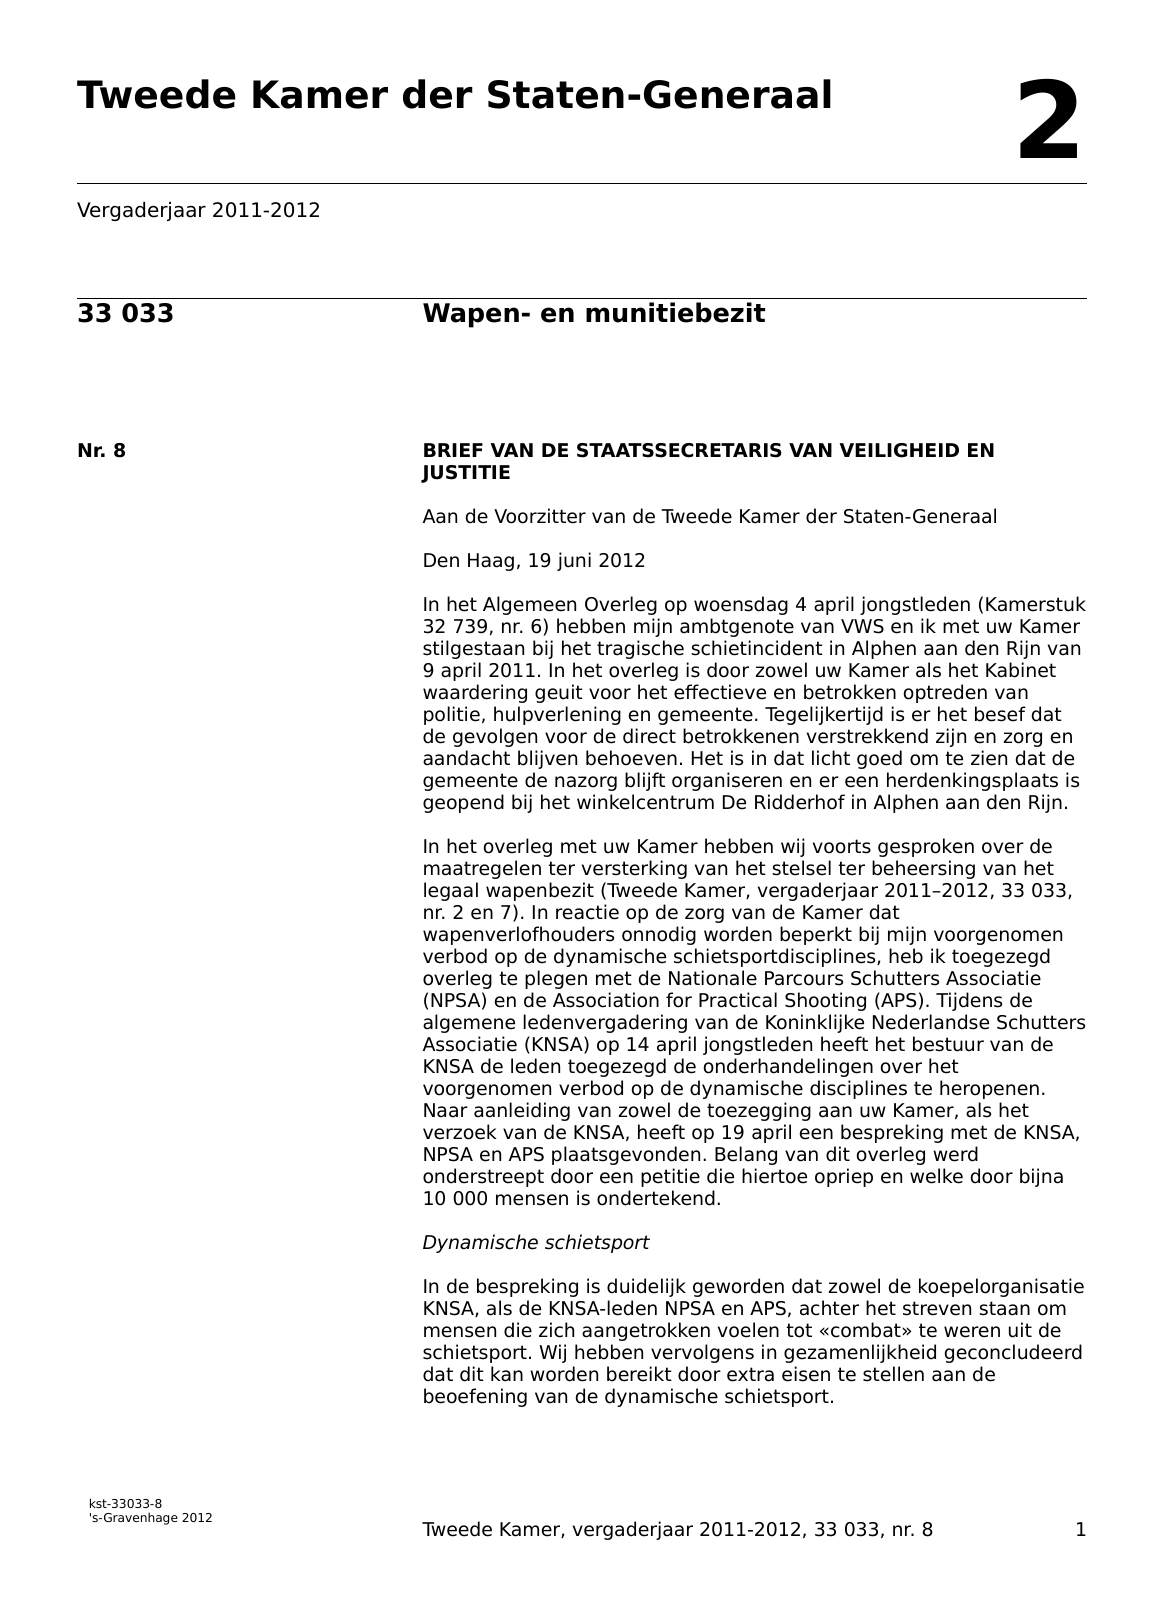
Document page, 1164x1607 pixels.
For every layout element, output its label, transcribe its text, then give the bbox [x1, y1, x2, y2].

text In het overleg met uw Kamer hebben wij voorts gesproken over de maatregelen ter versterking van het stelsel ter beheersing van het legaal wapenbezit (Tweede Kamer, vergaderjaar 2011–2012, 33 033, nr. 2 en 7). In reactie op de zorg van de Kamer dat wapenverlofhouders onnodig worden beperkt bij mijn voorgenomen verbod op de dynamische schietsportdisciplines, heb ik toegezegd overleg te plegen met de Nationale Parcours Schutters Associatie (NPSA) en de Association for Practical Shooting (APS). Tijdens de algemene ledenvergadering van de Koninklijke Nederlandse Schutters Associatie (KNSA) op 14 april jongstleden heeft het bestuur van de KNSA de leden toegezegd de onderhandelingen over het voorgenomen verbod op de dynamische disciplines te heropenen. Naar aanleiding van zowel de toezegging aan uw Kamer, als het verzoek van de KNSA, heeft op 19 april een bespreking met de KNSA, NPSA en APS plaatsgevonden. Belang van dit overleg werd onderstreept door een petitie die hiertoe opriep en welke door bijna 10 000 mensen is ondertekend. [422, 836, 1087, 1210]
text In het Algemeen Overleg op woensdag 4 april jongstleden (Kamerstuk 32 739, nr. 6) hebben mijn ambtgenote van VWS en ik met uw Kamer stilgestaan bij het tragische schietincident in Alphen aan den Rijn van 9 april 2011. In het overleg is door zowel uw Kamer als het Kabinet waardering geuit voor het effectieve en betrokken optreden van politie, hulpverlening en gemeente. Tegelijkertijd is er het besef dat de gevolgen voor de direct betrokkenen verstrekkend zijn en zorg en aandacht blijven behoeven. Het is in dat licht goed om te zien dat de gemeente de nazorg blijft organiseren en er een herdenkingsplaats is geopend bij het winkelcentrum De Ridderhof in Alphen aan den Rijn. [422, 594, 1087, 814]
text Aan de Voorzitter van de Tweede Kamer der Staten-Generaal [422, 506, 1087, 528]
text In de bespreking is duidelijk geworden dat zowel de koepelorganisatie KNSA, als de KNSA-leden NPSA en APS, achter het streven staan om mensen die zich aangetrokken voelen tot «combat» te weren uit de schietsport. Wij hebben vervolgens in gezamenlijkheid geconcludeerd dat dit kan worden bereikt door extra eisen te stellen aan de beoefening van de dynamische schietsport. [422, 1276, 1087, 1408]
subtitle Dynamische schietsport [422, 1232, 1087, 1254]
table_cell Vergaderjaar 2011-2012 [77, 184, 1087, 298]
text 's-Gravenhage 2012 [88, 1511, 323, 1525]
subtitle Nr. 8 BRIEF VAN DE STAATSSECRETARIS VAN VEILIGHEID EN JUSTITIE [77, 440, 1087, 484]
subtitle 33 033 Wapen- en munitiebezit [77, 299, 1087, 329]
text Den Haag, 19 juni 2012 [422, 550, 1087, 572]
table_header 2 [886, 59, 1087, 183]
text kst-33033-8 [88, 1497, 323, 1511]
table_header Tweede Kamer der Staten-Generaal [77, 59, 886, 183]
